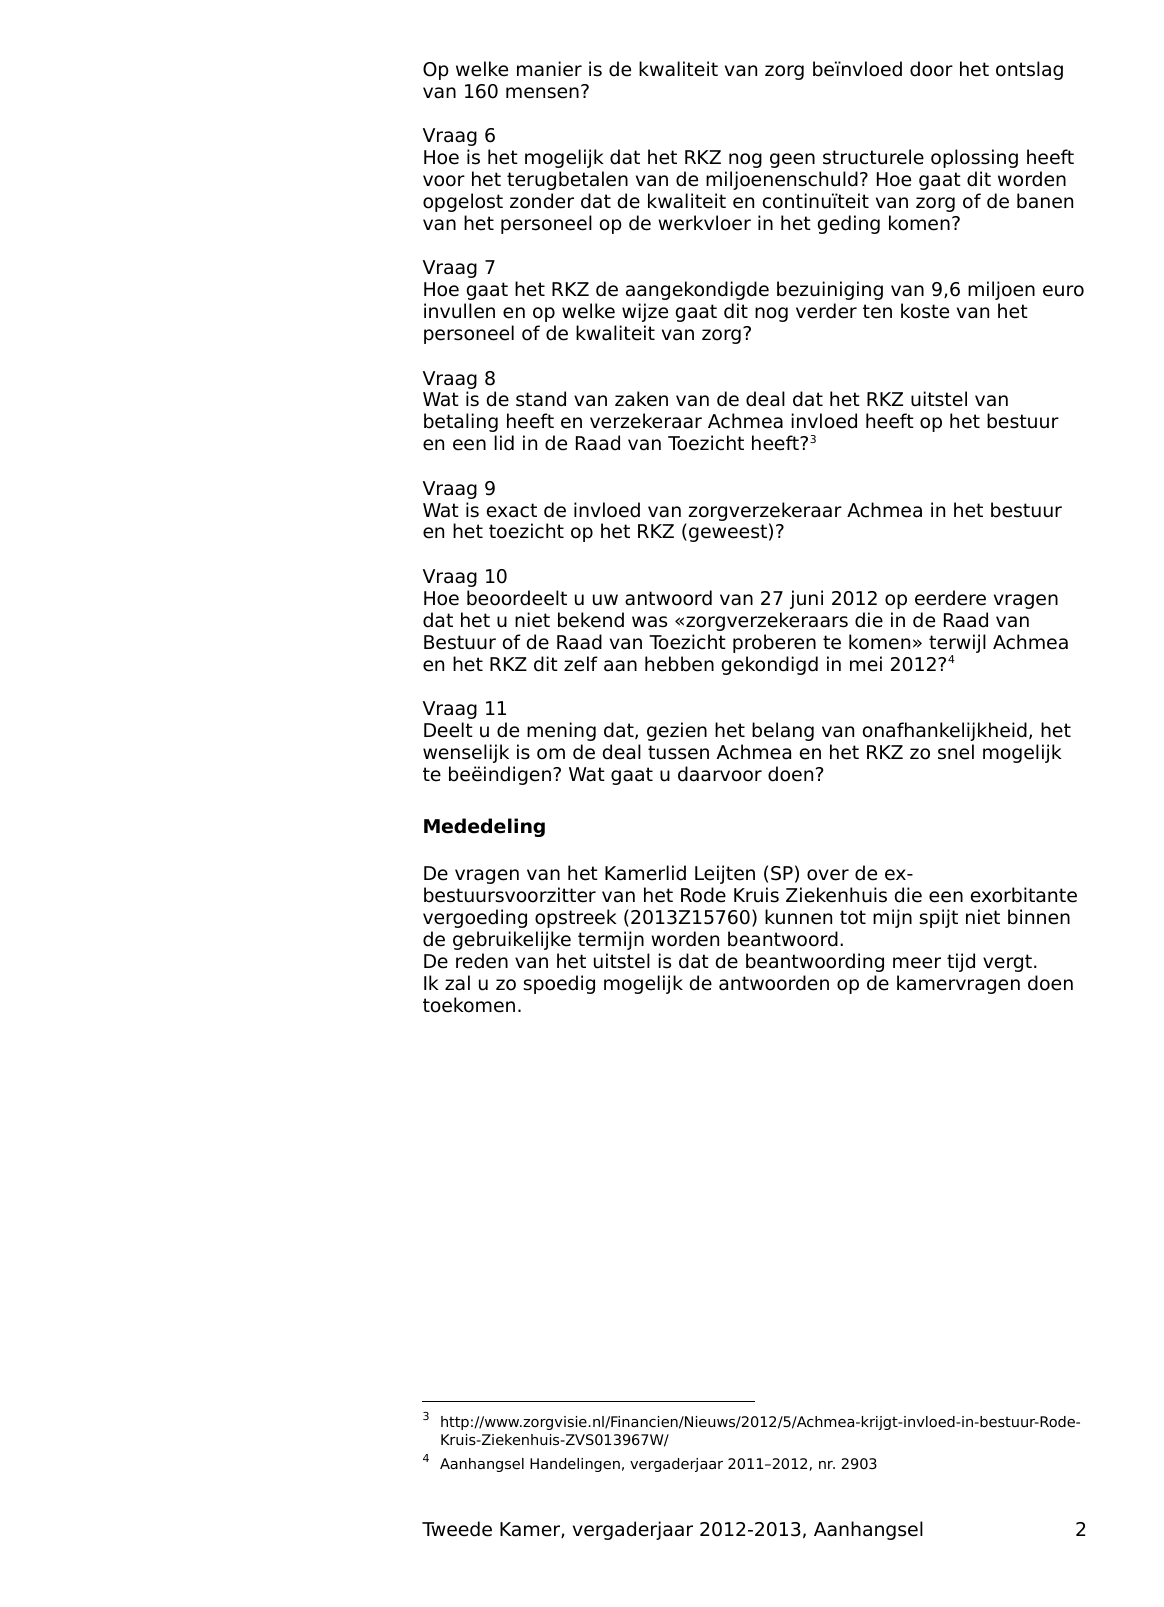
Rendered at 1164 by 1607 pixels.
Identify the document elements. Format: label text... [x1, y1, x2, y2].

text De reden van het uitstel is dat de beantwoording meer tijd vergt. [422, 951, 1087, 972]
text http://www.zorgvisie.nl/Financien/Nieuws/2012/5/Achmea-krijgt-invloed-in-bestuur-Rode-Kruis-Ziekenhuis-ZVS013967W/ [422, 1410, 1087, 1449]
text Vraag 6 [422, 125, 1087, 147]
text De vragen van het Kamerlid Leijten (SP) over de ex-bestuursvoorzitter van het Rode Kruis Ziekenhuis die een exorbitante vergoeding opstreek (2013Z15760) kunnen tot mijn spijt niet binnen de gebruikelijke termijn worden beantwoord. [422, 863, 1087, 951]
text Op welke manier is de kwaliteit van zorg beïnvloed door het ontslag van 160 mensen? [422, 59, 1087, 103]
text Hoe beoordeelt u uw antwoord van 27 juni 2012 op eerdere vragen dat het u niet bekend was «zorgverzekeraars die in de Raad van Bestuur of de Raad van Toezicht proberen te komen» terwijl Achmea en het RKZ dit zelf aan hebben gekondigd in mei 2012? [422, 588, 1087, 676]
text Ik zal u zo spoedig mogelijk de antwoorden op de kamervragen doen toekomen. [422, 972, 1087, 1016]
text Wat is de stand van zaken van de deal dat het RKZ uitstel van betaling heeft en verzekeraar Achmea invloed heeft op het bestuur en een lid in de Raad van Toezicht heeft? [422, 389, 1087, 455]
text Hoe gaat het RKZ de aangekondigde bezuiniging van 9,6 miljoen euro invullen en op welke wijze gaat dit nog verder ten koste van het personeel of de kwaliteit van zorg? [422, 279, 1087, 345]
text Vraag 9 [422, 477, 1087, 499]
text Wat is exact de invloed van zorgverzekeraar Achmea in het bestuur en het toezicht op het RKZ (geweest)? [422, 499, 1087, 543]
text Vraag 8 [422, 367, 1087, 389]
subtitle Mededeling [422, 816, 1087, 838]
text Vraag 7 [422, 257, 1087, 279]
text Aanhangsel Handelingen, vergaderjaar 2011–2012, nr. 2903 [422, 1452, 1087, 1474]
text Vraag 11 [422, 698, 1087, 720]
text Hoe is het mogelijk dat het RKZ nog geen structurele oplossing heeft voor het terugbetalen van de miljoenenschuld? Hoe gaat dit worden opgelost zonder dat de kwaliteit en continuïteit van zorg of de banen van het personeel op de werkvloer in het geding komen? [422, 147, 1087, 235]
text Deelt u de mening dat, gezien het belang van onafhankelijkheid, het wenselijk is om de deal tussen Achmea en het RKZ zo snel mogelijk te beëindigen? Wat gaat u daarvoor doen? [422, 720, 1087, 786]
text Vraag 10 [422, 566, 1087, 588]
